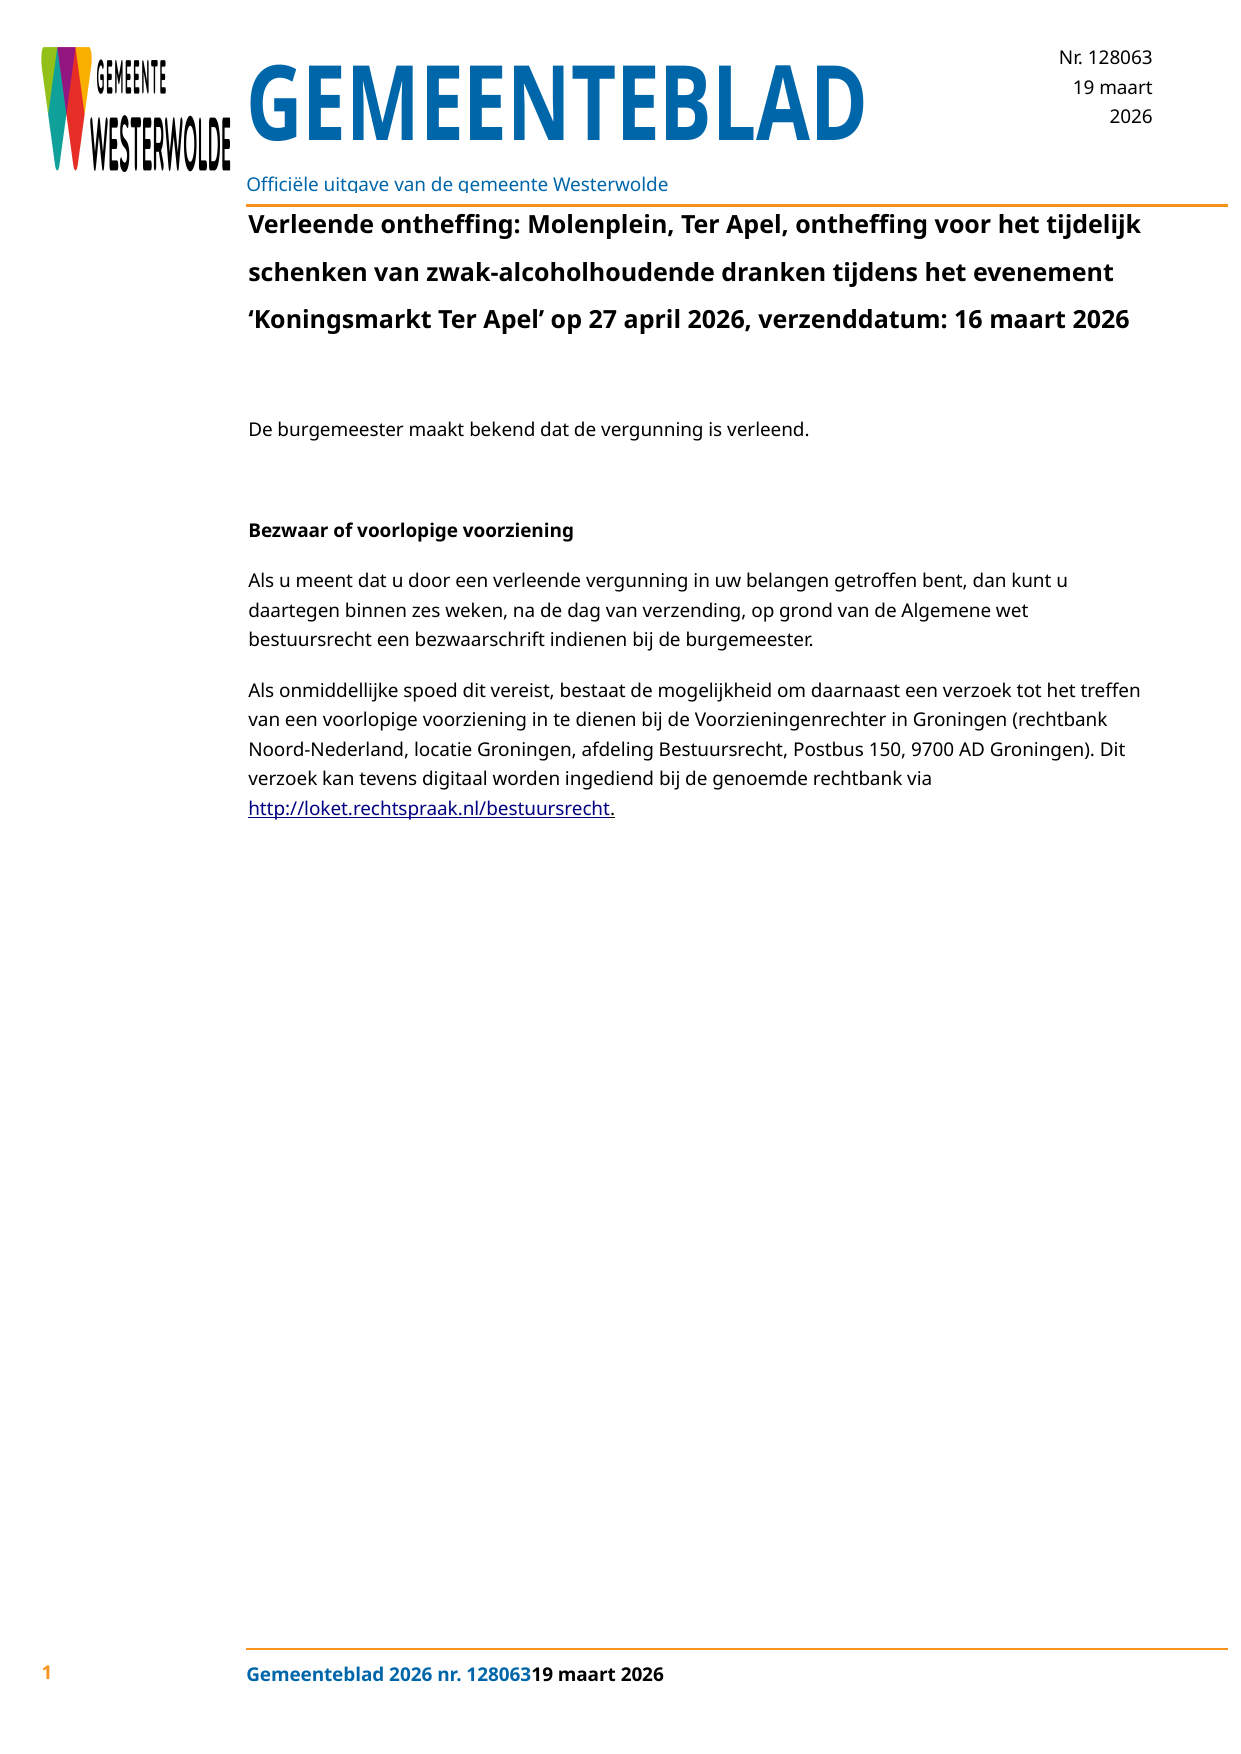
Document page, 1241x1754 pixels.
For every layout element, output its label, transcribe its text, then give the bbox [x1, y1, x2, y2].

text De burgemeester maakt bekend dat de vergunning is verleend. [248, 416, 1152, 442]
text Als u meent dat u door een verleende vergunning in uw belangen getroffen bent, dan kunt u daartegen binnen zes weken, na de dag van verzending, op grond van de Algemene wet bestuursrecht een bezwaarschrift indienen bij de burgemeester. [248, 567, 1152, 652]
text Verleende ontheffing: Molenplein, Ter Apel, ontheffing voor het tijdelijk schenken van zwak-alcoholhoudende dranken tijdens het evenement ‘Koningsmarkt Ter Apel’ op 27 april 2026, verzenddatum: 16 maart 2026 [248, 207, 1152, 336]
text Bezwaar of voorlopige voorziening [248, 517, 1152, 542]
text Als onmiddellijke spoed dit vereist, bestaat de mogelijkheid om daarnaast een verzoek tot het treffen van een voorlopige voorziening in te dienen bij de Voorzieningenrechter in Groningen (rechtbank Noord-Nederland, locatie Groningen, afdeling Bestuursrecht, Postbus 150, 9700 AD Groningen). Dit verzoek kan tevens digitaal worden ingediend bij de genoemde rechtbank via http://loket.rechtspraak.nl/bestuursrecht. [248, 677, 1152, 821]
picture [41, 47, 231, 172]
